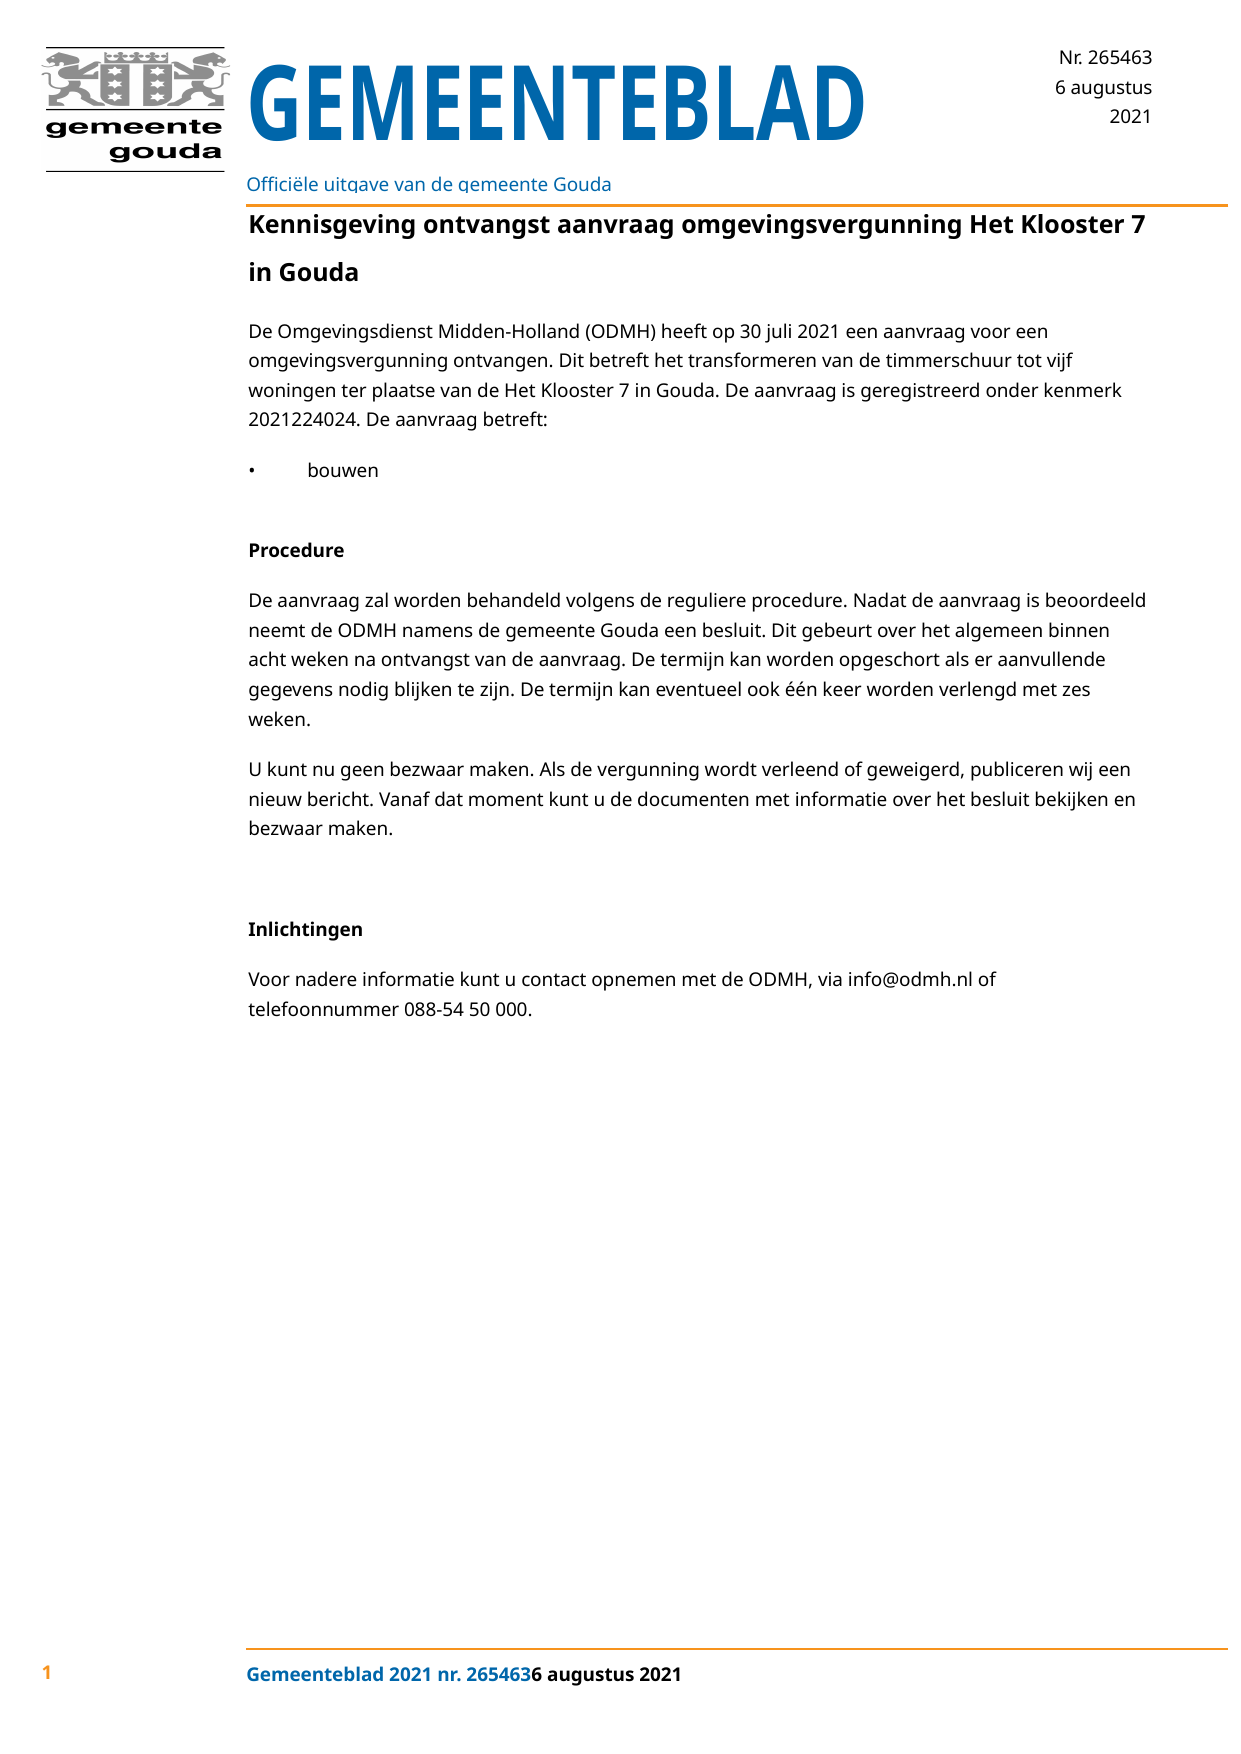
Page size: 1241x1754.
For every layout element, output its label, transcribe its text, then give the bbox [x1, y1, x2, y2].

text U kunt nu geen bezwaar maken. Als de vergunning wordt verleend of geweigerd, publiceren wij een nieuw bericht. Vanaf dat moment kunt u de documenten met informatie over het besluit bekijken en bezwaar maken. [248, 756, 1152, 841]
text Voor nadere informatie kunt u contact opnemen met de ODMH, via info@odmh.nl of telefoonnummer 088-54 50 000. [248, 967, 1152, 1022]
list bouwen [248, 457, 1152, 483]
text Kennisgeving ontvangst aanvraag omgevingsvergunning Het Klooster 7 in Gouda [248, 207, 1152, 288]
text De Omgevingsdienst Midden-Holland (ODMH) heeft op 30 juli 2021 een aanvraag voor een omgevingsvergunning ontvangen. Dit betreft het transformeren van de timmerschuur tot vijf woningen ter plaatse van de Het Klooster 7 in Gouda. De aanvraag is geregistreerd onder kenmerk 2021224024. De aanvraag betreft: [248, 318, 1152, 432]
text Procedure [248, 537, 1152, 563]
picture [41, 47, 231, 172]
text Inlichtingen [248, 916, 1152, 942]
text De aanvraag zal worden behandeld volgens de reguliere procedure. Nadat de aanvraag is beoordeeld neemt de ODMH namens de gemeente Gouda een besluit. Dit gebeurt over het algemeen binnen acht weken na ontvangst van de aanvraag. De termijn kan worden opgeschort als er aanvullende gegevens nodig blijken te zijn. De termijn kan eventueel ook één keer worden verlengd met zes weken. [248, 587, 1152, 732]
